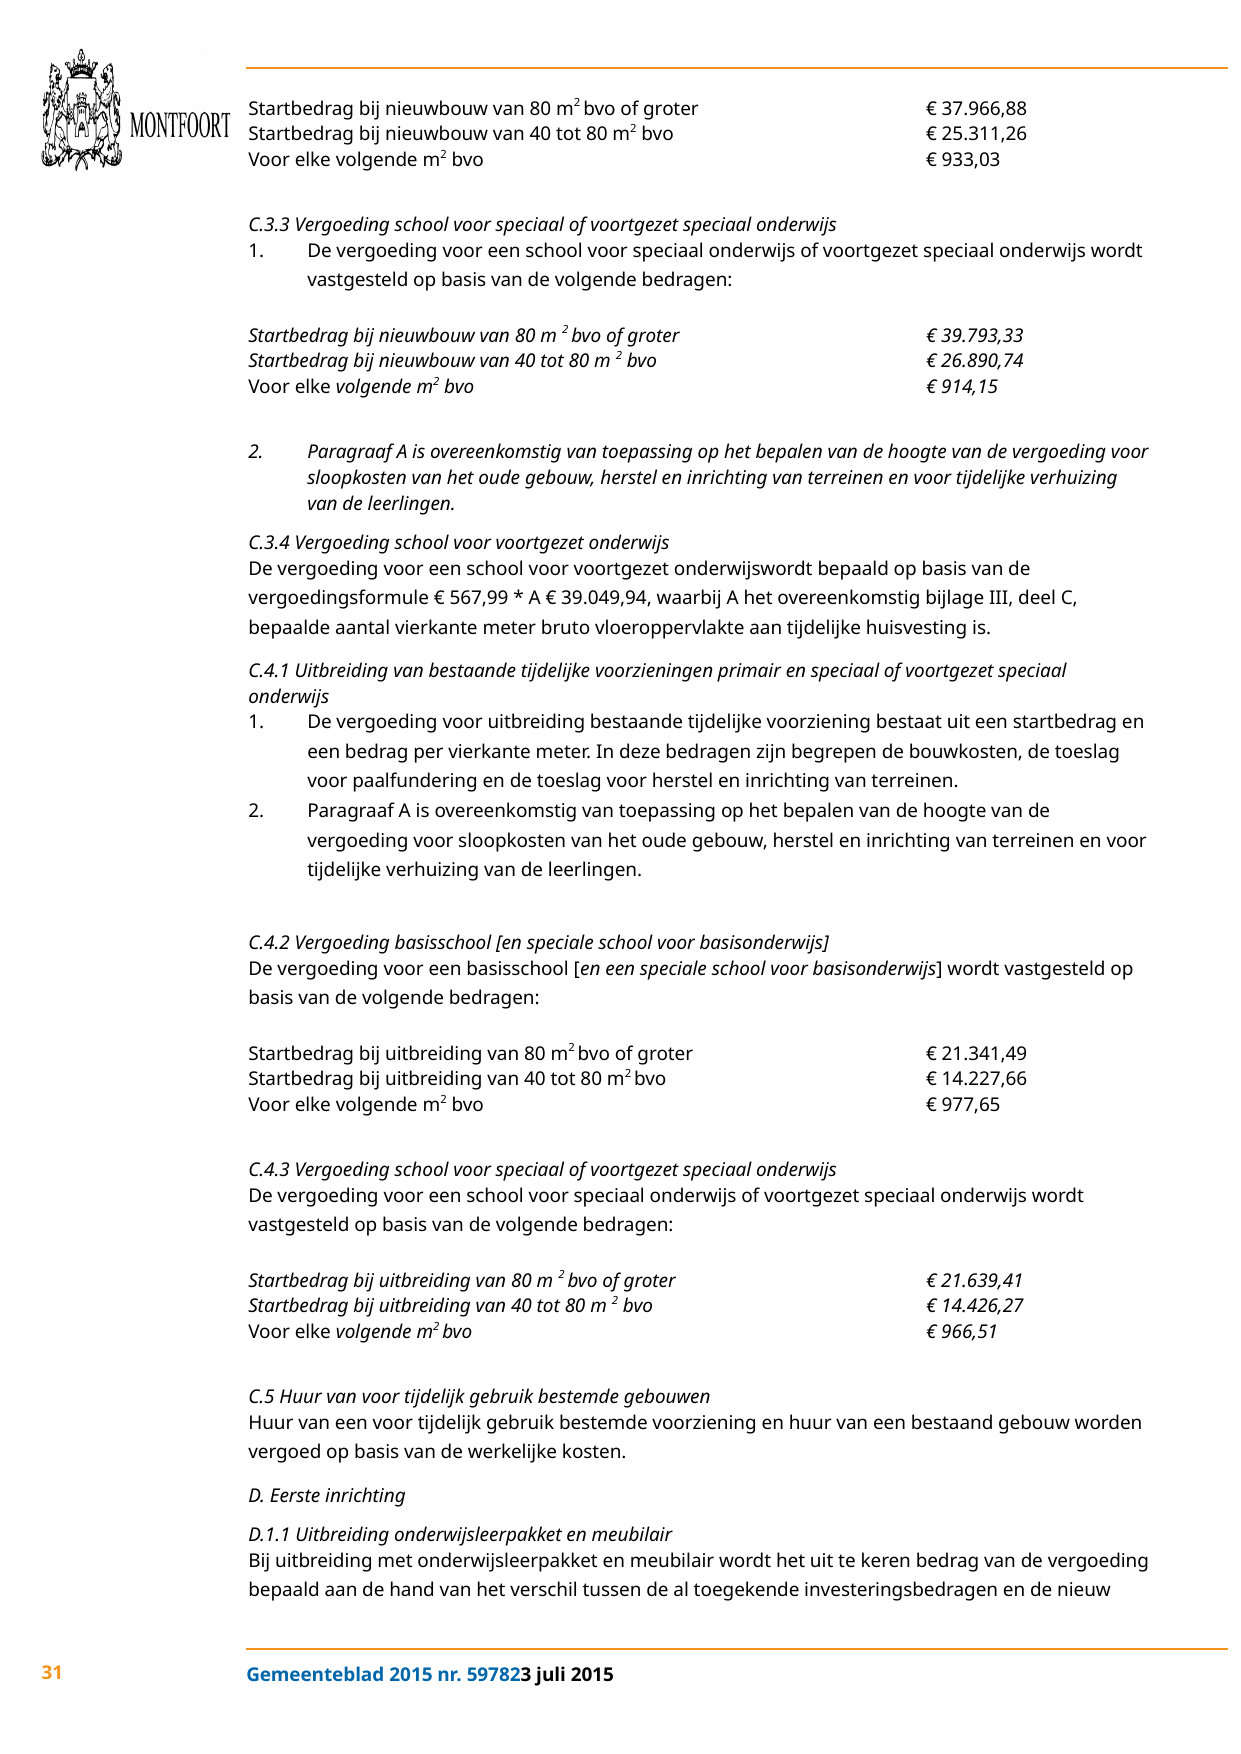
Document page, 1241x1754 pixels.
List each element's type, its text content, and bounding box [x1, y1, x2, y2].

table_cell Startbedrag bij nieuwbouw van 40 tot 80 m2 bvo [248, 121, 926, 146]
table_cell € 914,15 [926, 373, 1152, 399]
text C.4.2 Vergoeding basisschool [en speciale school voor basisonderwijs] [248, 929, 1152, 955]
table_header Startbedrag bij uitbreiding van 80 m 2 bvo of groter [248, 1267, 926, 1293]
table_cell Startbedrag bij uitbreiding van 40 tot 80 m2 bvo [248, 1066, 926, 1091]
table_cell € 14.426,27 [926, 1293, 1152, 1318]
list Paragraaf A is overeenkomstig van toepassing op het bepalen van de hoogte van de vergoeding voor sloopkosten van het oude gebouw, herstel en inrichting van terreinen en voor tijdelijke verhuizing van de leerlingen. [248, 797, 1152, 882]
text C.5 Huur van voor tijdelijk gebruik bestemde gebouwen [248, 1383, 1152, 1409]
table_cell Startbedrag bij nieuwbouw van 40 tot 80 m 2 bvo [248, 348, 926, 373]
text D. Eerste inrichting [248, 1482, 1152, 1507]
table_header € 39.793,33 [926, 322, 1152, 348]
text Huur van een voor tijdelijk gebruik bestemde voorziening en huur van een bestaand gebouw worden vergoed op basis van de werkelijke kosten. [248, 1409, 1152, 1464]
text C.3.4 Vergoeding school voor voortgezet onderwijs [248, 529, 1152, 555]
table_header € 21.341,49 [926, 1040, 1152, 1066]
text D.1.1 Uitbreiding onderwijsleerpakket en meubilair [248, 1521, 1152, 1547]
list Paragraaf A is overeenkomstig van toepassing op het bepalen van de hoogte van de vergoeding voor sloopkosten van het oude gebouw, herstel en inrichting van terreinen en voor tijdelijke verhuizing van de leerlingen. [248, 438, 1152, 516]
text C.4.3 Vergoeding school voor speciaal of voortgezet speciaal onderwijs [248, 1156, 1152, 1182]
table_cell Voor elke volgende m2 bvo [248, 1318, 926, 1344]
text C.4.1 Uitbreiding van bestaande tijdelijke voorzieningen primair en speciaal of voortgezet speciaal onderwijs [248, 657, 1152, 708]
table_cell Voor elke volgende m2 bvo [248, 1091, 926, 1117]
table_cell Voor elke volgende m2 bvo [248, 373, 926, 399]
table_cell € 966,51 [926, 1318, 1152, 1344]
text Bij uitbreiding met onderwijsleerpakket en meubilair wordt het uit te keren bedrag van de vergoeding bepaald aan de hand van het verschil tussen de al toegekende investeringsbedragen en de nieuw [248, 1547, 1152, 1602]
text De vergoeding voor een basisschool [en een speciale school voor basisonderwijs] wordt vastgesteld op basis van de volgende bedragen: [248, 955, 1152, 1010]
table_cell € 977,65 [926, 1091, 1152, 1117]
table_cell € 25.311,26 [926, 121, 1152, 146]
table_header Startbedrag bij nieuwbouw van 80 m2 bvo of groter [248, 95, 926, 121]
table_cell € 14.227,66 [926, 1066, 1152, 1091]
table_cell Voor elke volgende m2 bvo [248, 146, 926, 172]
text C.3.3 Vergoeding school voor speciaal of voortgezet speciaal onderwijs [248, 211, 1152, 237]
list De vergoeding voor een school voor speciaal onderwijs of voortgezet speciaal onderwijs wordt vastgesteld op basis van de volgende bedragen: [248, 237, 1152, 292]
picture [41, 47, 231, 172]
table_cell Startbedrag bij uitbreiding van 40 tot 80 m 2 bvo [248, 1293, 926, 1318]
table_header Startbedrag bij uitbreiding van 80 m2 bvo of groter [248, 1040, 926, 1066]
list De vergoeding voor uitbreiding bestaande tijdelijke voorziening bestaat uit een startbedrag en een bedrag per vierkante meter. In deze bedragen zijn begrepen de bouwkosten, de toeslag voor paalfundering en de toeslag voor herstel en inrichting van terreinen. [248, 708, 1152, 793]
text De vergoeding voor een school voor voortgezet onderwijswordt bepaald op basis van de vergoedingsformule € 567,99 * A € 39.049,94, waarbij A het overeenkomstig bijlage III, deel C, bepaalde aantal vierkante meter bruto vloeroppervlakte aan tijdelijke huisvesting is. [248, 555, 1152, 640]
text De vergoeding voor een school voor speciaal onderwijs of voortgezet speciaal onderwijs wordt vastgesteld op basis van de volgende bedragen: [248, 1182, 1152, 1237]
table_header Startbedrag bij nieuwbouw van 80 m 2 bvo of groter [248, 322, 926, 348]
table_header € 37.966,88 [926, 95, 1152, 121]
table_cell € 26.890,74 [926, 348, 1152, 373]
table_cell € 933,03 [926, 146, 1152, 172]
table_header € 21.639,41 [926, 1267, 1152, 1293]
